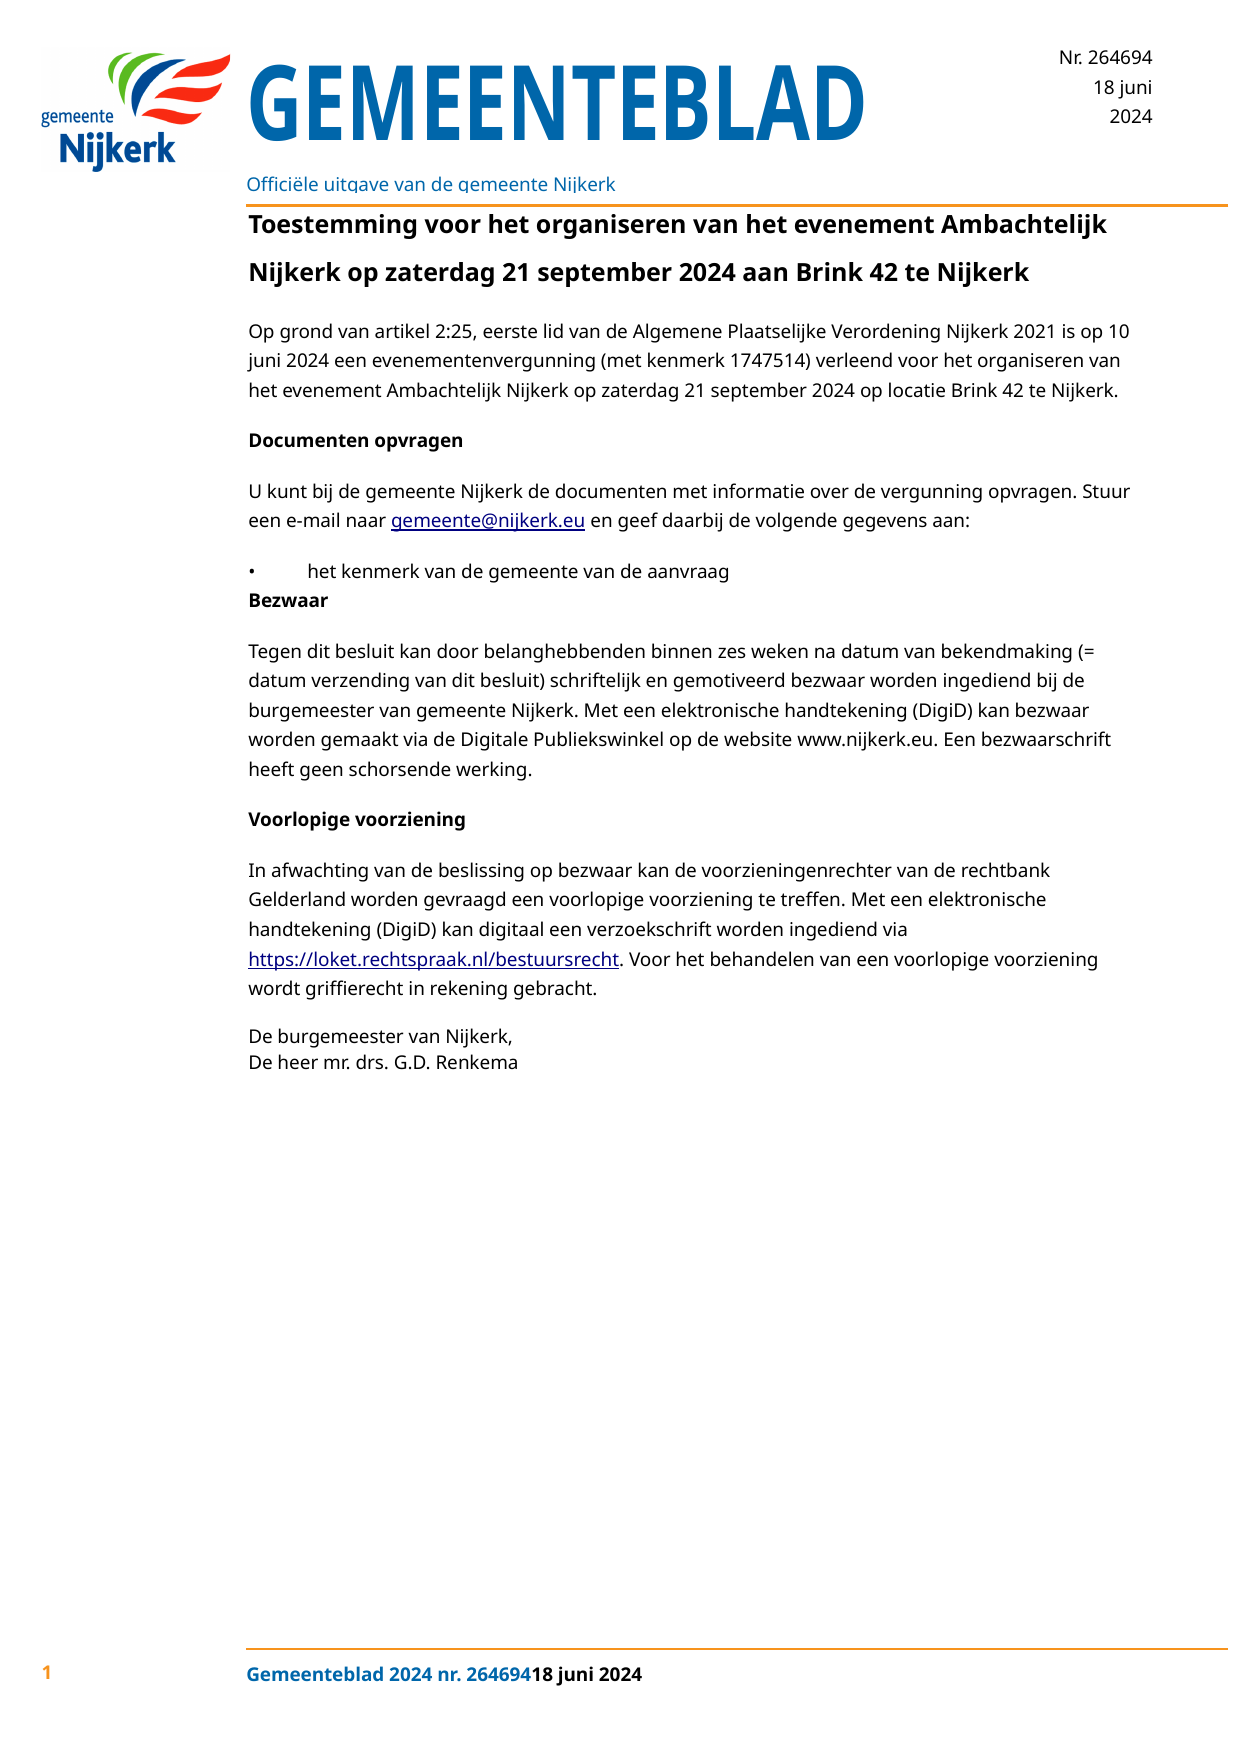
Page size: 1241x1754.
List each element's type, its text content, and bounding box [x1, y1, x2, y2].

text Bezwaar [248, 587, 1152, 613]
text Voorlopige voorziening [248, 807, 1152, 832]
text De heer mr. drs. G.D. Renkema [248, 1049, 1152, 1075]
list het kenmerk van de gemeente van de aanvraag [248, 558, 1152, 584]
text Op grond van artikel 2:25, eerste lid van de Algemene Plaatselijke Verordening Nijkerk 2021 is op 10 juni 2024 een evenementenvergunning (met kenmerk 1747514) verleend voor het organiseren van het evenement Ambachtelijk Nijkerk op zaterdag 21 september 2024 op locatie Brink 42 te Nijkerk. [248, 318, 1152, 403]
text De burgemeester van Nijkerk, [248, 1023, 1152, 1049]
picture [41, 47, 231, 172]
text Documenten opvragen [248, 427, 1152, 453]
text Toestemming voor het organiseren van het evenement Ambachtelijk Nijkerk op zaterdag 21 september 2024 aan Brink 42 te Nijkerk [248, 207, 1152, 288]
text Tegen dit besluit kan door belanghebbenden binnen zes weken na datum van bekendmaking (= datum verzending van dit besluit) schriftelijk en gemotiveerd bezwaar worden ingediend bij de burgemeester van gemeente Nijkerk. Met een elektronische handtekening (DigiD) kan bezwaar worden gemaakt via de Digitale Publiekswinkel op de website www.nijkerk.eu. Een bezwaarschrift heeft geen schorsende werking. [248, 638, 1152, 782]
text U kunt bij de gemeente Nijkerk de documenten met informatie over de vergunning opvragen. Stuur een e-mail naar gemeente@nijkerk.eu en geef daarbij de volgende gegevens aan: [248, 478, 1152, 533]
text In afwachting van de beslissing op bezwaar kan de voorzieningenrechter van de rechtbank Gelderland worden gevraagd een voorlopige voorziening te treffen. Met een elektronische handtekening (DigiD) kan digitaal een verzoekschrift worden ingediend via https://loket.rechtspraak.nl/bestuursrecht. Voor het behandelen van een voorlopige voorziening wordt griffierecht in rekening gebracht. [248, 857, 1152, 1001]
